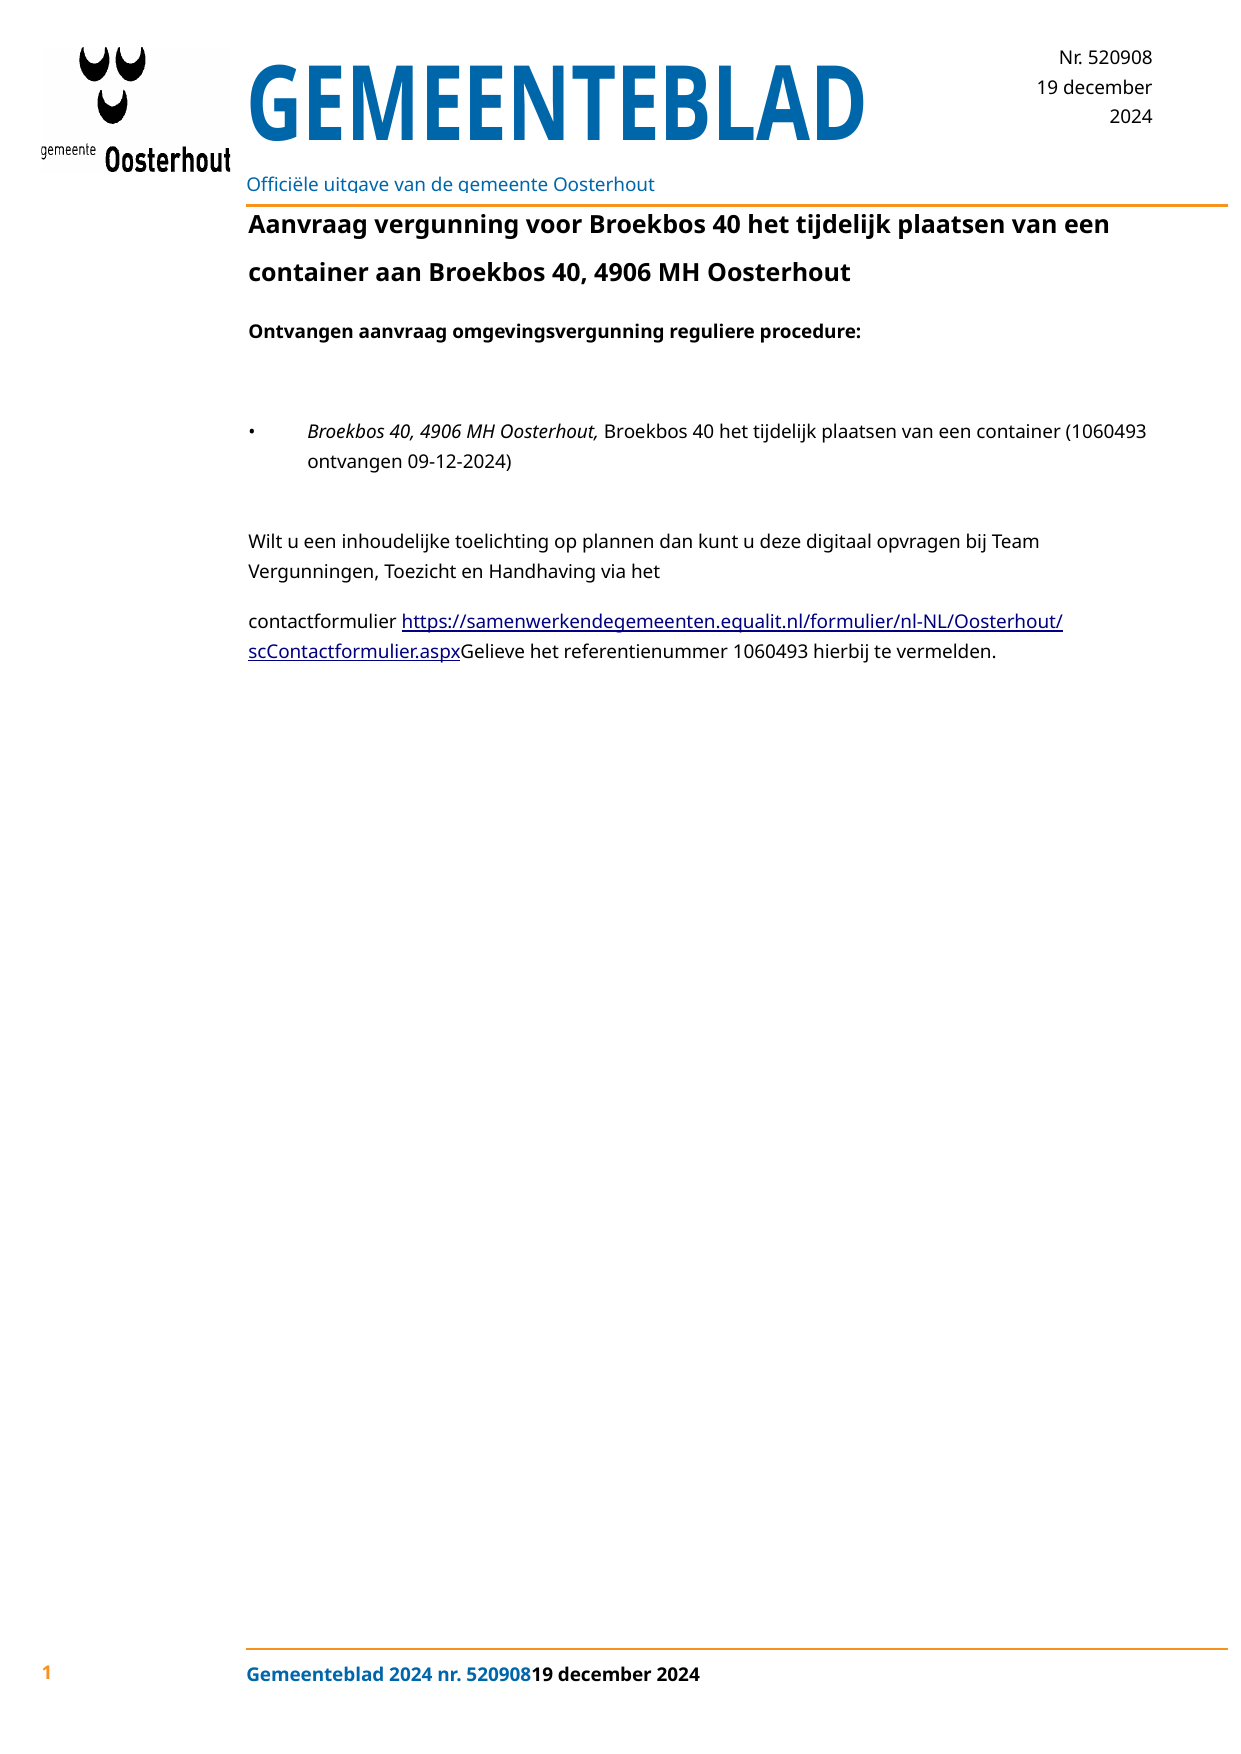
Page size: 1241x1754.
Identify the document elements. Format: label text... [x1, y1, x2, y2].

text Ontvangen aanvraag omgevingsvergunning reguliere procedure: [248, 318, 1152, 344]
text Aanvraag vergunning voor Broekbos 40 het tijdelijk plaatsen van een container aan Broekbos 40, 4906 MH Oosterhout [248, 207, 1152, 288]
text Wilt u een inhoudelijke toelichting op plannen dan kunt u deze digitaal opvragen bij Team Vergunningen, Toezicht en Handhaving via het [248, 528, 1152, 584]
text contactformulier https://samenwerkendegemeenten.equalit.nl/formulier/nl-NL/Oosterhout/scContactformulier.aspxGelieve het referentienummer 1060493 hierbij te vermelden. [248, 608, 1152, 664]
list Broekbos 40, 4906 MH Oosterhout, Broekbos 40 het tijdelijk plaatsen van een container (1060493 ontvangen 09-12-2024) [248, 419, 1152, 474]
picture [41, 47, 231, 172]
